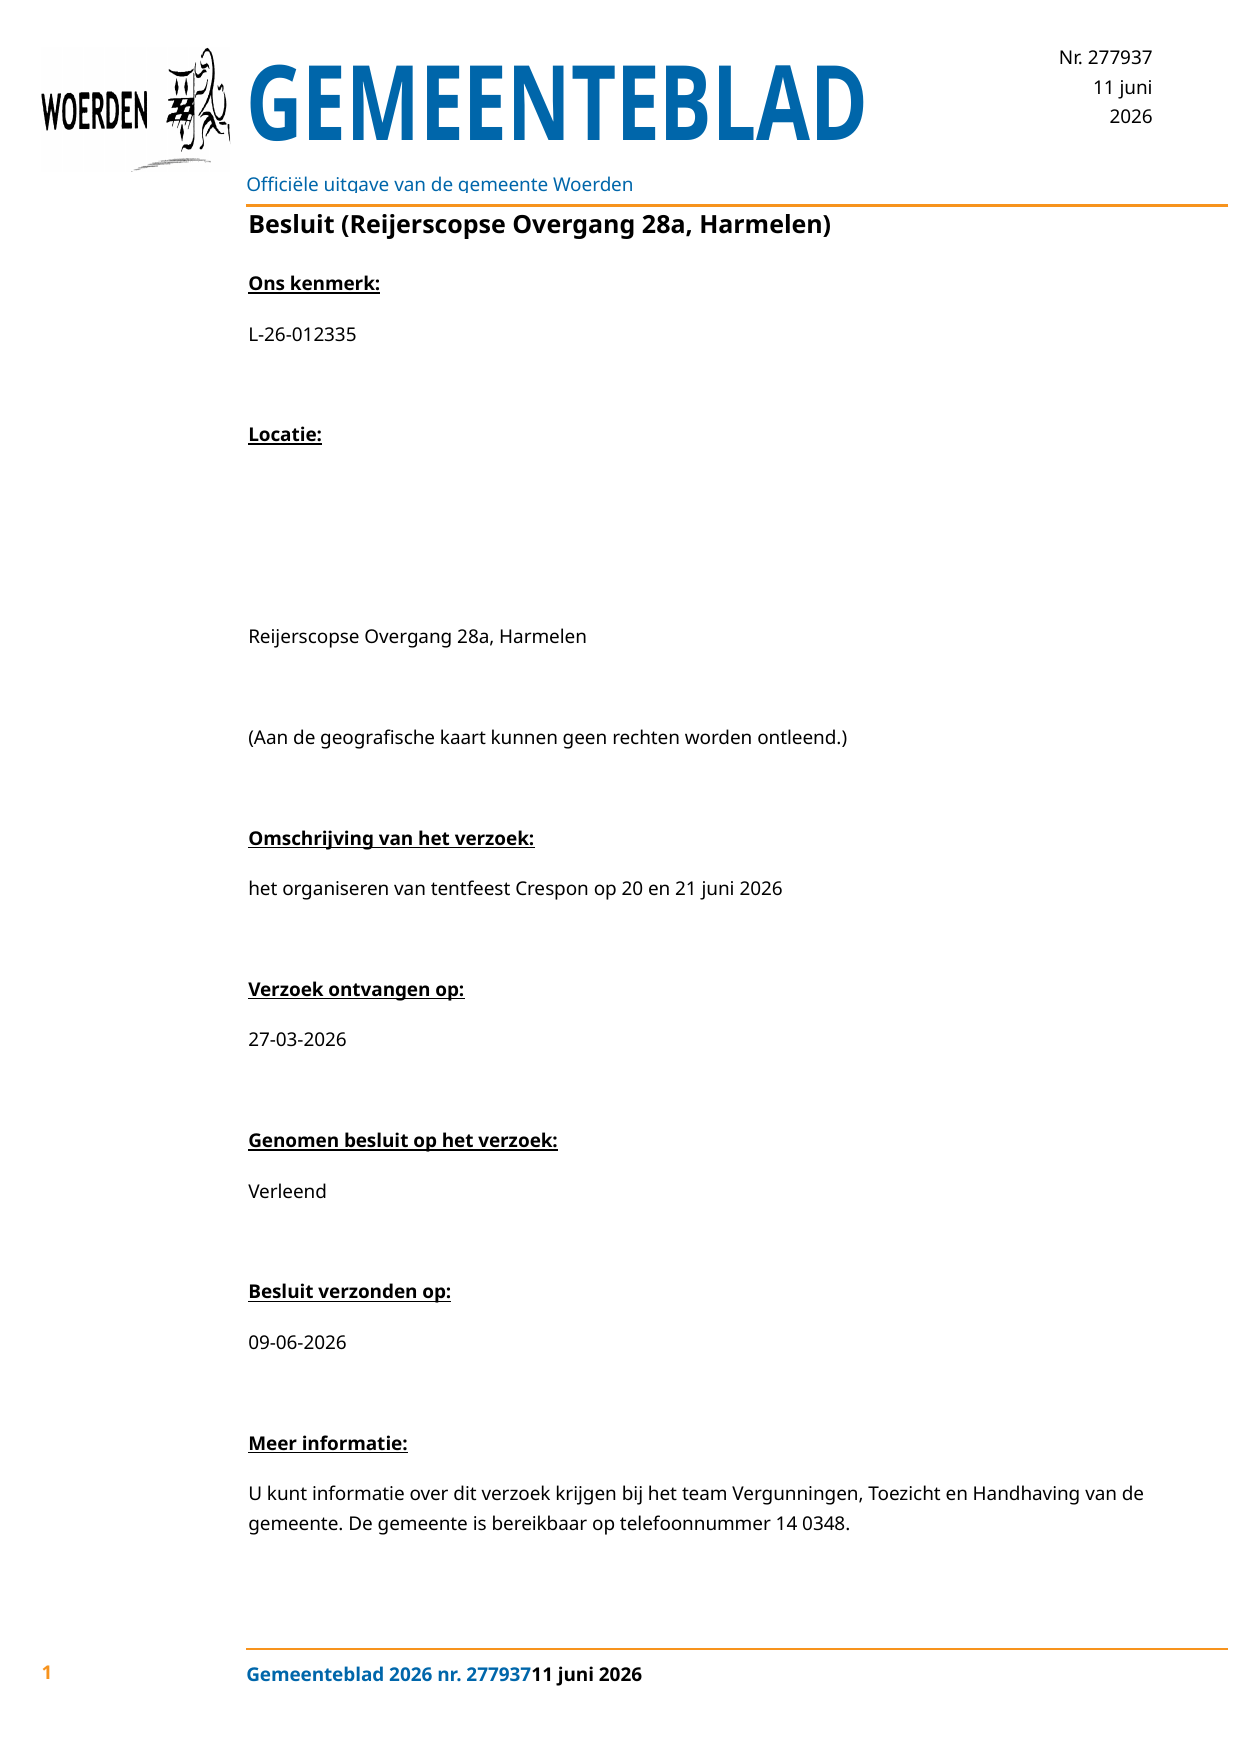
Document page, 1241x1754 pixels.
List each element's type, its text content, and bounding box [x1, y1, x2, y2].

text Besluit (Reijerscopse Overgang 28a, Harmelen) [248, 207, 1152, 241]
picture [41, 47, 231, 172]
text Verleend [248, 1178, 1152, 1203]
text Omschrijving van het verzoek: [248, 825, 1152, 851]
text Besluit verzonden op: [248, 1279, 1152, 1304]
text Reijerscopse Overgang 28a, Harmelen [248, 623, 1152, 649]
text Ons kenmerk: [248, 270, 1152, 296]
text (Aan de geografische kaart kunnen geen rechten worden ontleend.) [248, 724, 1152, 750]
text Locatie: [248, 422, 1152, 447]
text Meer informatie: [248, 1430, 1152, 1456]
text het organiseren van tentfeest Crespon op 20 en 21 juni 2026 [248, 875, 1152, 901]
text 27-03-2026 [248, 1027, 1152, 1052]
text Genomen besluit op het verzoek: [248, 1127, 1152, 1153]
text U kunt informatie over dit verzoek krijgen bij het team Vergunningen, Toezicht en Handhaving van de gemeente. De gemeente is bereikbaar op telefoonnummer 14 0348. [248, 1480, 1152, 1536]
text 09-06-2026 [248, 1329, 1152, 1355]
text L-26-012335 [248, 321, 1152, 346]
text Verzoek ontvangen op: [248, 976, 1152, 1002]
